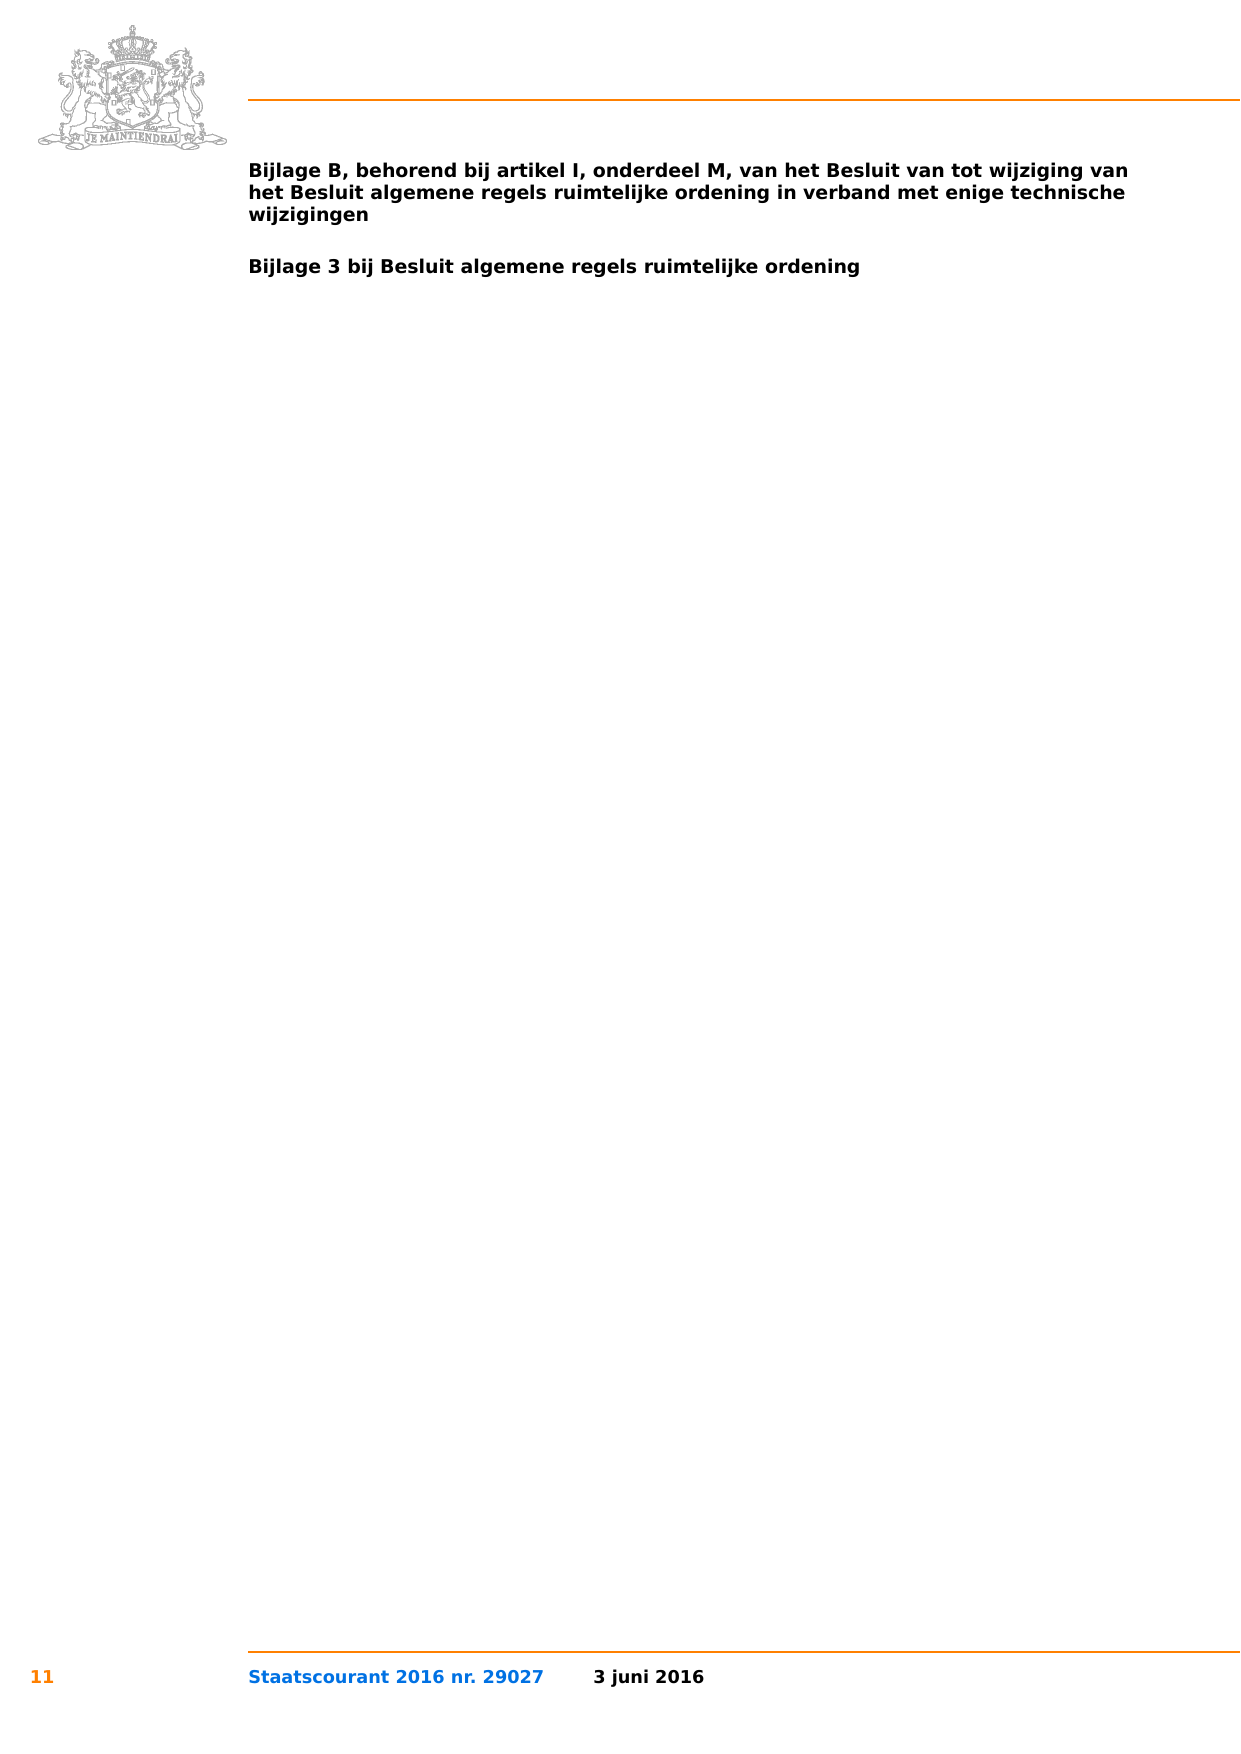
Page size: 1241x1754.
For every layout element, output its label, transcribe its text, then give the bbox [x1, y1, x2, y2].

picture [38, 25, 227, 150]
subtitle Bijlage B, behorend bij artikel I, onderdeel M, van het Besluit van tot wijziging van het Besluit algemene regels ruimtelijke ordening in verband met enige technische wijzigingen [248, 160, 1163, 226]
subtitle Bijlage 3 bij Besluit algemene regels ruimtelijke ordening [248, 256, 1163, 278]
